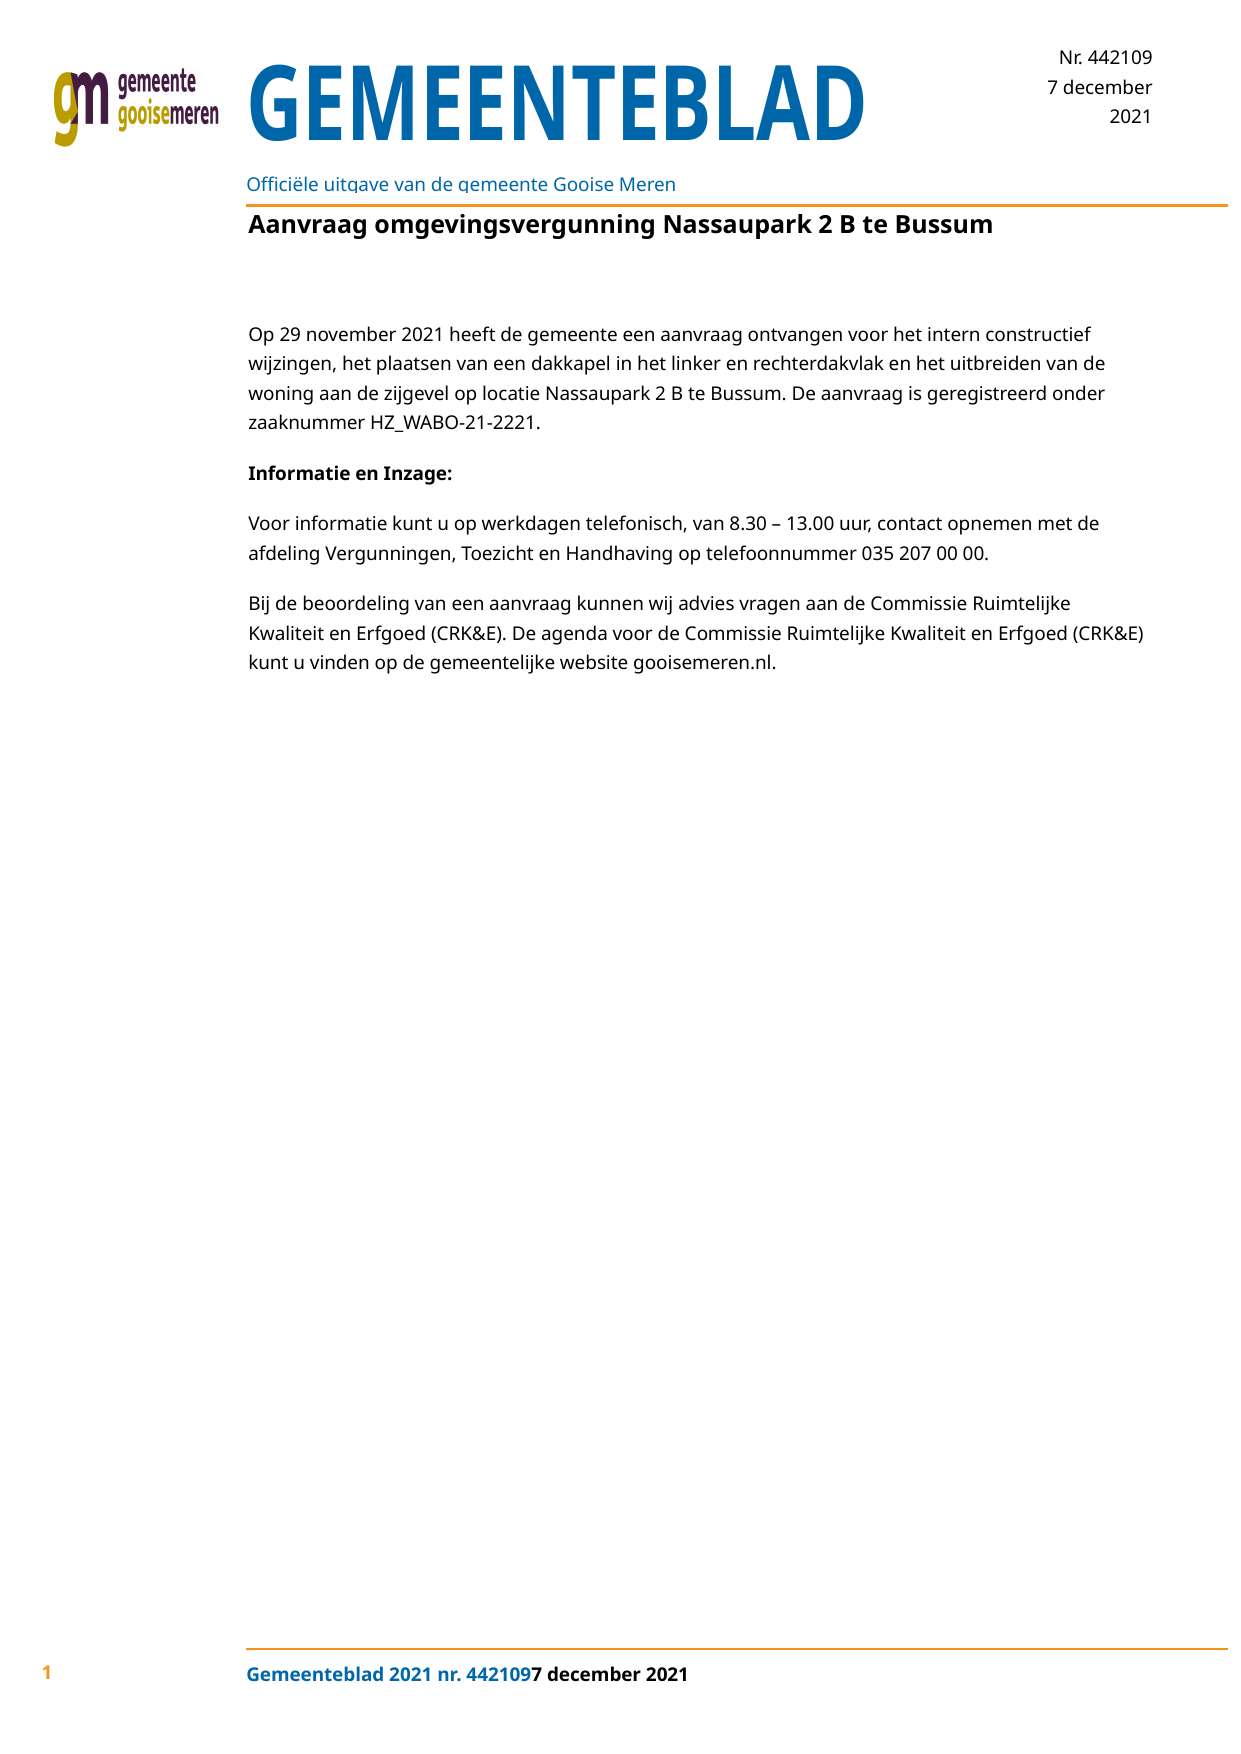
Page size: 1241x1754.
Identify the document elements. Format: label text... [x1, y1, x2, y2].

text Informatie en Inzage: [248, 460, 1152, 486]
text Voor informatie kunt u op werkdagen telefonisch, van 8.30 – 13.00 uur, contact opnemen met de afdeling Vergunningen, Toezicht en Handhaving op telefoonnummer 035 207 00 00. [248, 510, 1152, 566]
text Bij de beoordeling van een aanvraag kunnen wij advies vragen aan de Commissie Ruimtelijke Kwaliteit en Erfgoed (CRK&E). De agenda voor de Commissie Ruimtelijke Kwaliteit en Erfgoed (CRK&E) kunt u vinden op de gemeentelijke website gooisemeren.nl. [248, 590, 1152, 675]
text Aanvraag omgevingsvergunning Nassaupark 2 B te Bussum [248, 207, 1152, 241]
text Op 29 november 2021 heeft de gemeente een aanvraag ontvangen voor het intern constructief wijzingen, het plaatsen van een dakkapel in het linker en rechterdakvlak en het uitbreiden van de woning aan de zijgevel op locatie Nassaupark 2 B te Bussum. De aanvraag is geregistreerd onder zaaknummer HZ_WABO-21-2221. [248, 321, 1152, 435]
picture [41, 47, 231, 172]
